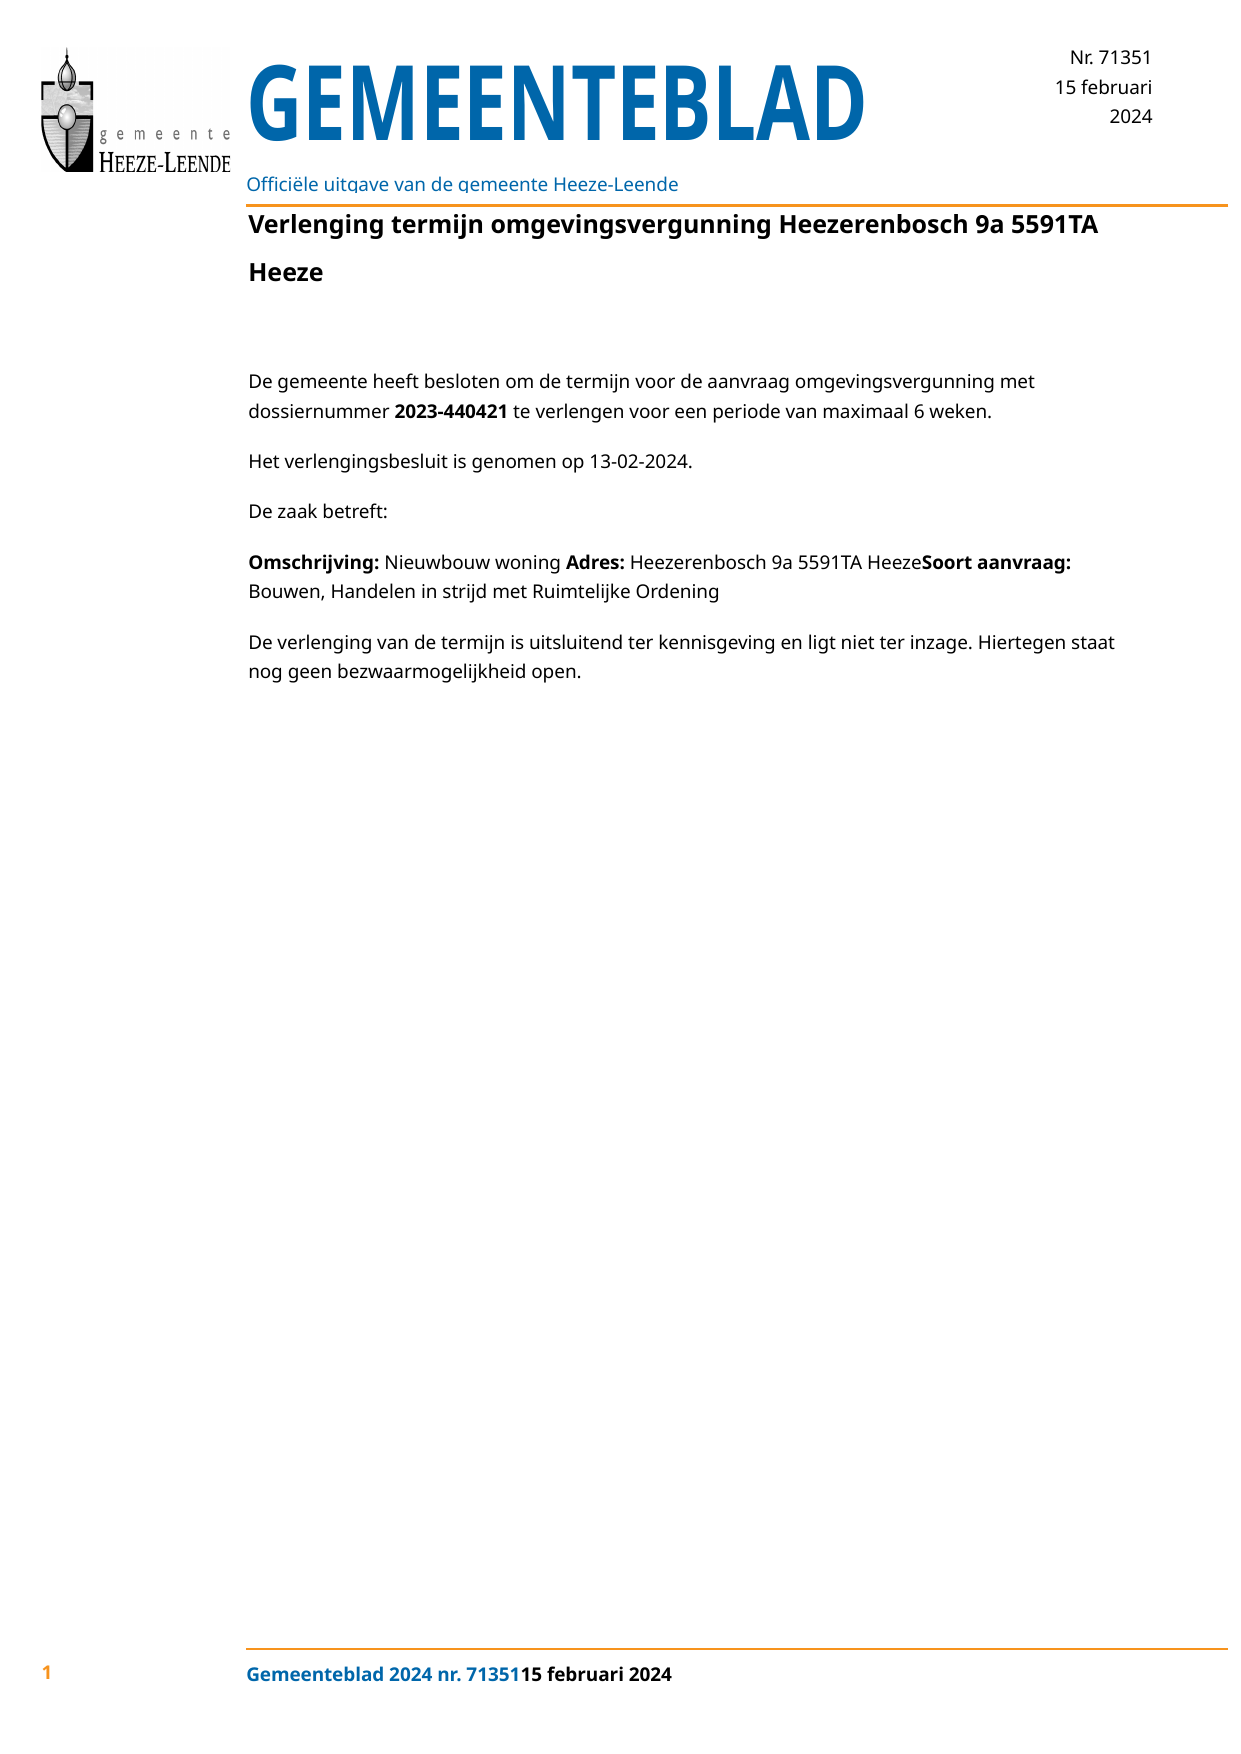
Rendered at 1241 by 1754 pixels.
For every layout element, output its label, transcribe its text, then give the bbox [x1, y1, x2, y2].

text De zaak betreft: [248, 499, 1152, 524]
text Omschrijving: Nieuwbouw woning Adres: Heezerenbosch 9a 5591TA HeezeSoort aanvraag: Bouwen, Handelen in strijd met Ruimtelijke Ordening [248, 549, 1152, 604]
text Het verlengingsbesluit is genomen op 13-02-2024. [248, 448, 1152, 474]
text Verlenging termijn omgevingsvergunning Heezerenbosch 9a 5591TA Heeze [248, 207, 1152, 288]
text De verlenging van de termijn is uitsluitend ter kennisgeving en ligt niet ter inzage. Hiertegen staat nog geen bezwaarmogelijkheid open. [248, 629, 1152, 684]
picture [41, 47, 231, 172]
text De gemeente heeft besloten om de termijn voor de aanvraag omgevingsvergunning met dossiernummer 2023-440421 te verlengen voor een periode van maximaal 6 weken. [248, 368, 1152, 424]
